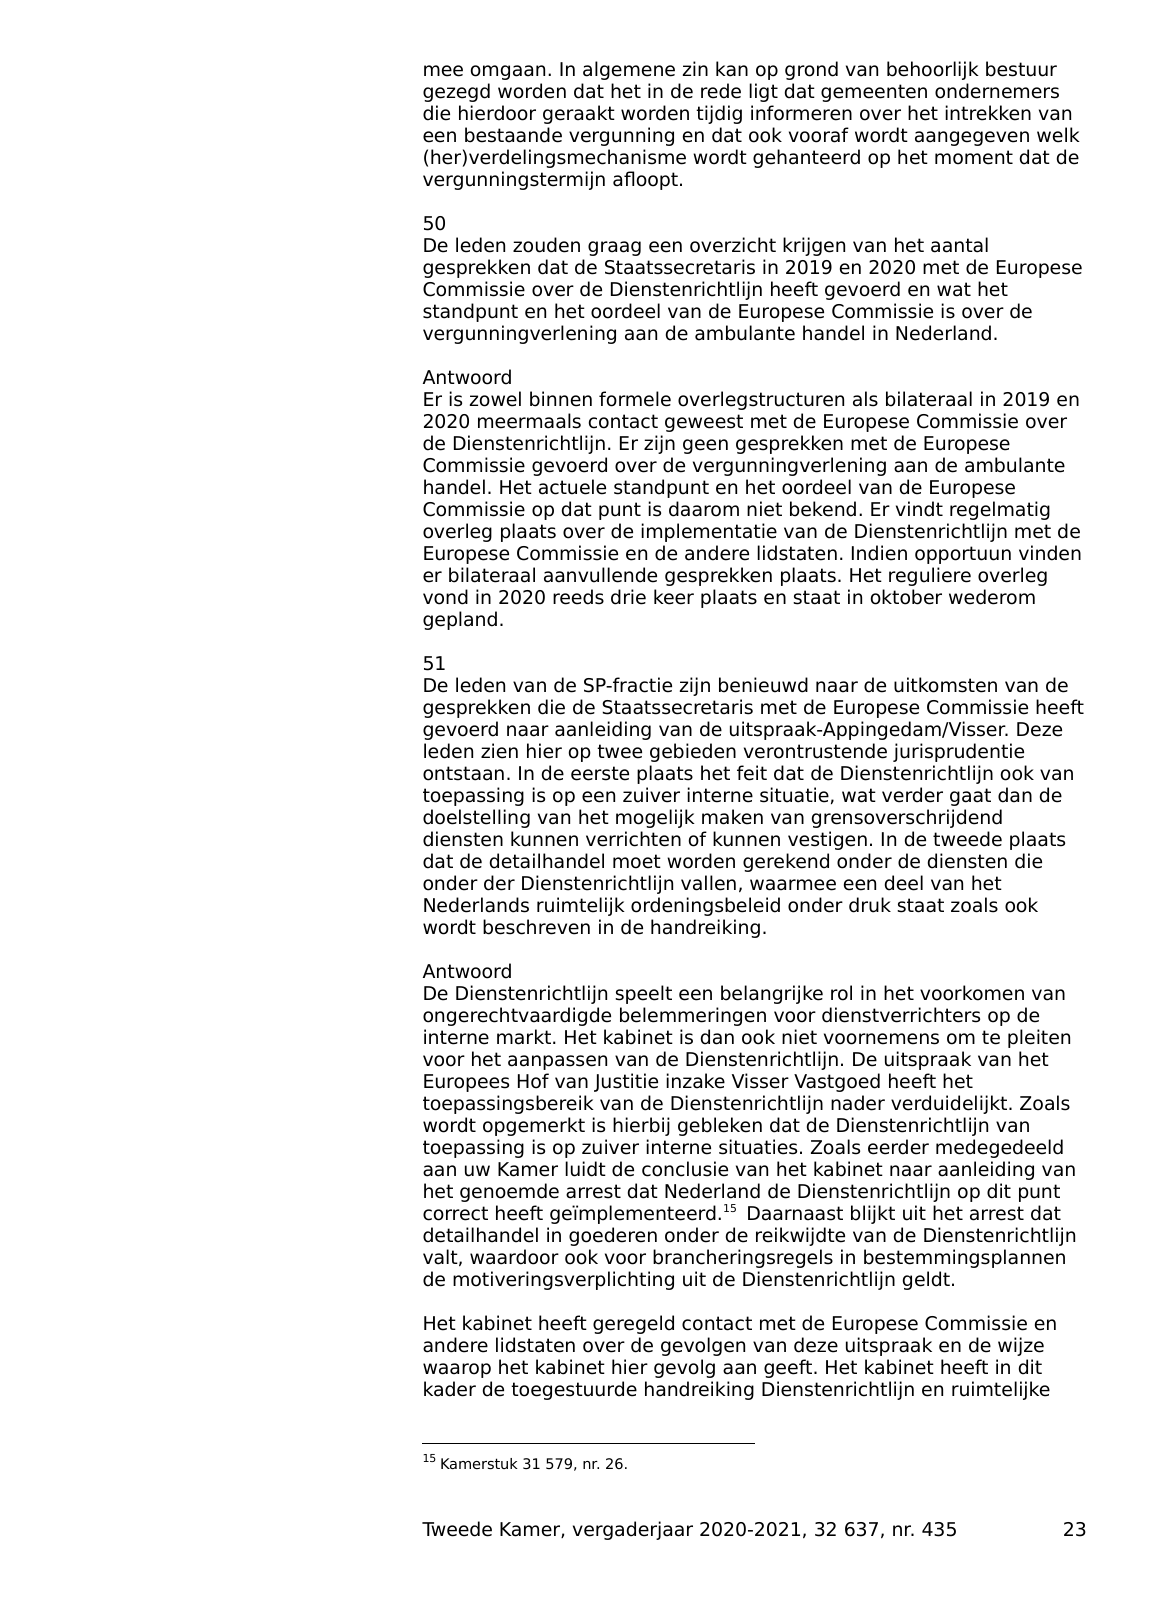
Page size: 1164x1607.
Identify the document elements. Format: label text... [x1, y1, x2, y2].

text De leden van de SP-fractie zijn benieuwd naar de uitkomsten van de gesprekken die de Staatssecretaris met de Europese Commissie heeft gevoerd naar aanleiding van de uitspraak-Appingedam/Visser. Deze leden zien hier op twee gebieden verontrustende jurisprudentie ontstaan. In de eerste plaats het feit dat de Dienstenrichtlijn ook van toepassing is op een zuiver interne situatie, wat verder gaat dan de doelstelling van het mogelijk maken van grensoverschrijdend diensten kunnen verrichten of kunnen vestigen. In de tweede plaats dat de detailhandel moet worden gerekend onder de diensten die onder der Dienstenrichtlijn vallen, waarmee een deel van het Nederlands ruimtelijk ordeningsbeleid onder druk staat zoals ook wordt beschreven in de handreiking. [422, 675, 1087, 939]
text Antwoord [422, 367, 1087, 389]
text Antwoord [422, 961, 1087, 983]
text De leden zouden graag een overzicht krijgen van het aantal gesprekken dat de Staatssecretaris in 2019 en 2020 met de Europese Commissie over de Dienstenrichtlijn heeft gevoerd en wat het standpunt en het oordeel van de Europese Commissie is over de vergunningverlening aan de ambulante handel in Nederland. [422, 235, 1087, 345]
text mee omgaan. In algemene zin kan op grond van behoorlijk bestuur gezegd worden dat het in de rede ligt dat gemeenten ondernemers die hierdoor geraakt worden tijdig informeren over het intrekken van een bestaande vergunning en dat ook vooraf wordt aangegeven welk (her)verdelingsmechanisme wordt gehanteerd op het moment dat de vergunningstermijn afloopt. [422, 59, 1087, 191]
text Er is zowel binnen formele overlegstructuren als bilateraal in 2019 en 2020 meermaals contact geweest met de Europese Commissie over de Dienstenrichtlijn. Er zijn geen gesprekken met de Europese Commissie gevoerd over de vergunningverlening aan de ambulante handel. Het actuele standpunt en het oordeel van de Europese Commissie op dat punt is daarom niet bekend. Er vindt regelmatig overleg plaats over de implementatie van de Dienstenrichtlijn met de Europese Commissie en de andere lidstaten. Indien opportuun vinden er bilateraal aanvullende gesprekken plaats. Het reguliere overleg vond in 2020 reeds drie keer plaats en staat in oktober wederom gepland. [422, 389, 1087, 631]
text Kamerstuk 31 579, nr. 26. [422, 1452, 1087, 1474]
text Het kabinet heeft geregeld contact met de Europese Commissie en andere lidstaten over de gevolgen van deze uitspraak en de wijze waarop het kabinet hier gevolg aan geeft. Het kabinet heeft in dit kader de toegestuurde handreiking Dienstenrichtlijn en ruimtelijke [422, 1313, 1087, 1401]
text 50 [422, 213, 1087, 235]
text De Dienstenrichtlijn speelt een belangrijke rol in het voorkomen van ongerechtvaardigde belemmeringen voor dienstverrichters op de interne markt. Het kabinet is dan ook niet voornemens om te pleiten voor het aanpassen van de Dienstenrichtlijn. De uitspraak van het Europees Hof van Justitie inzake Visser Vastgoed heeft het toepassingsbereik van de Dienstenrichtlijn nader verduidelijkt. Zoals wordt opgemerkt is hierbij gebleken dat de Dienstenrichtlijn van toepassing is op zuiver interne situaties. Zoals eerder medegedeeld aan uw Kamer luidt de conclusie van het kabinet naar aanleiding van het genoemde arrest dat Nederland de Dienstenrichtlijn op dit punt correct heeft geïmplementeerd. Daarnaast blijkt uit het arrest dat detailhandel in goederen onder de reikwijdte van de Dienstenrichtlijn valt, waardoor ook voor brancheringsregels in bestemmingsplannen de motiveringsverplichting uit de Dienstenrichtlijn geldt. [422, 983, 1087, 1291]
text 51 [422, 653, 1087, 675]
